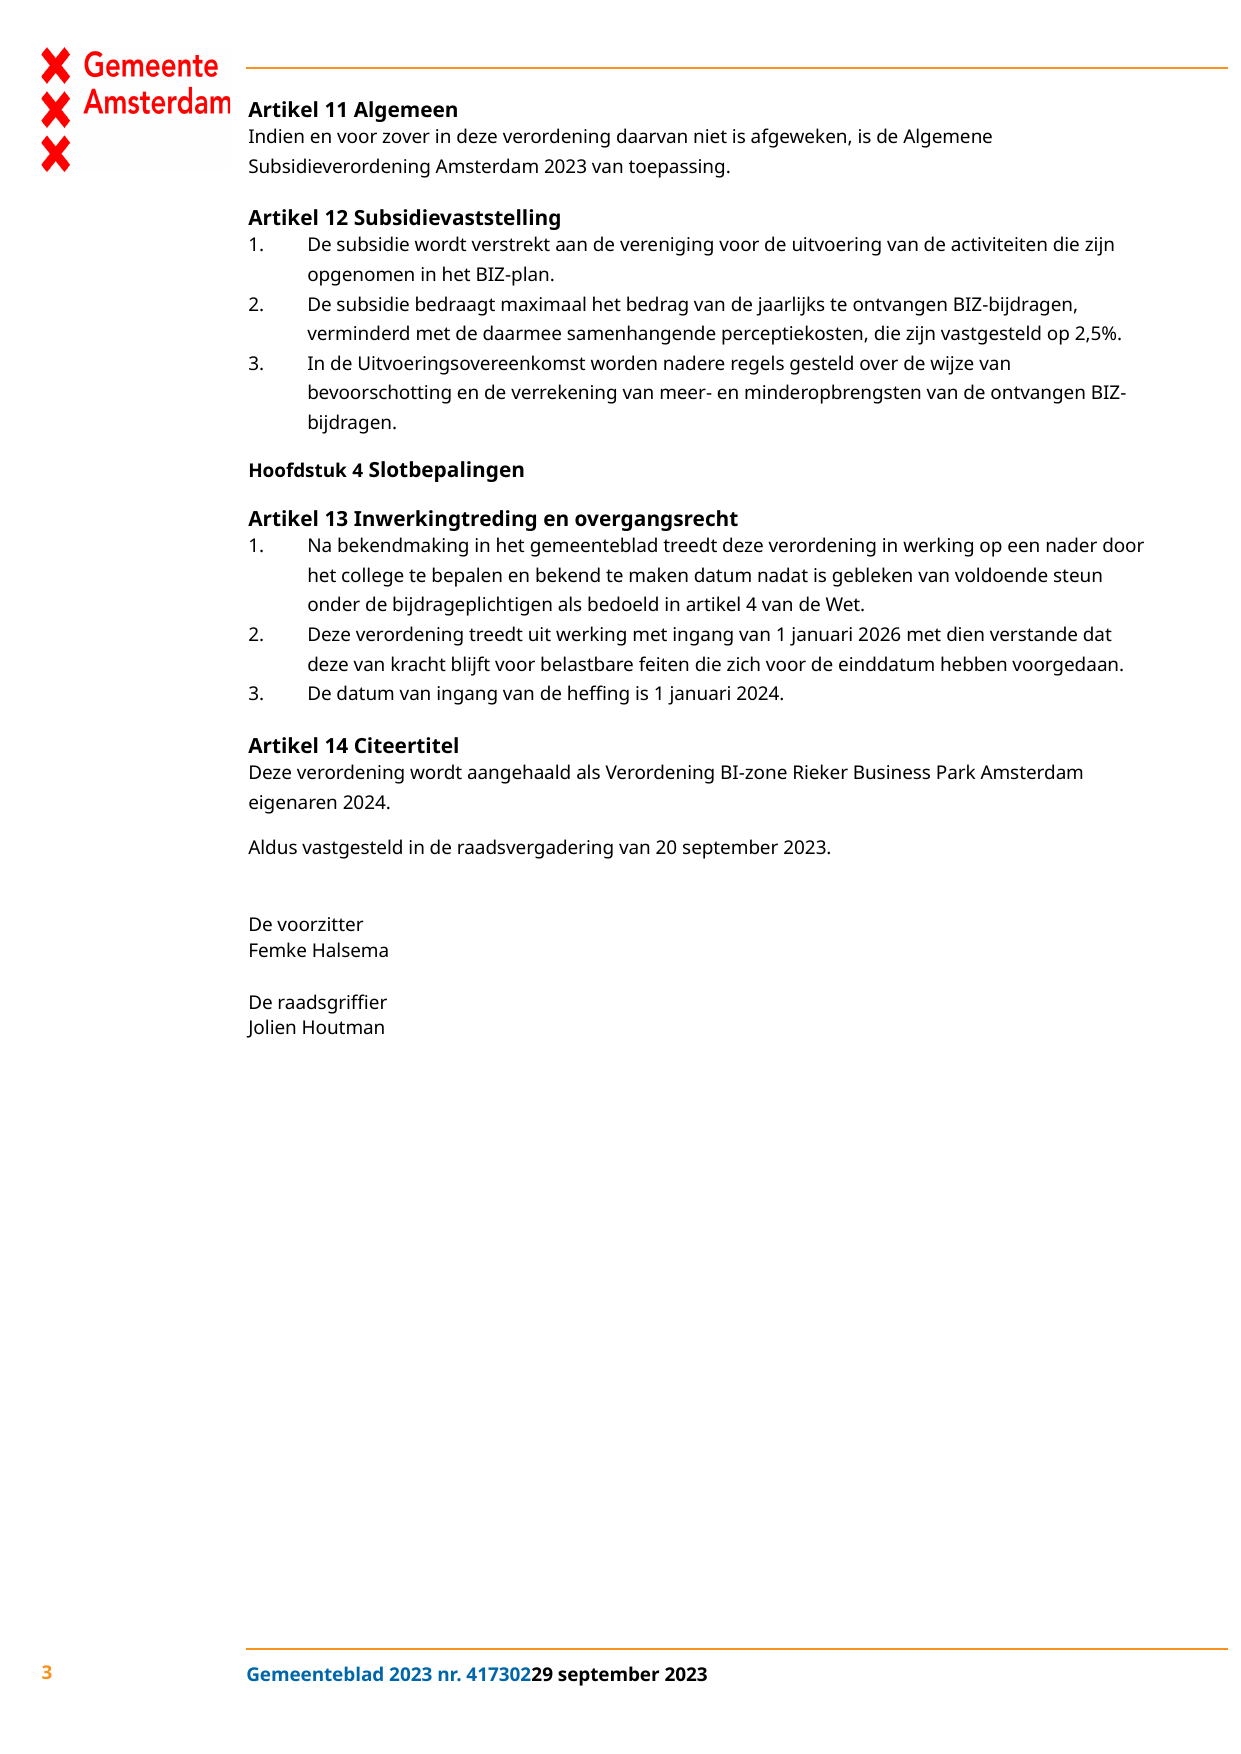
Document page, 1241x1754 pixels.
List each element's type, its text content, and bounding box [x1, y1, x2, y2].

text Artikel 11 Algemeen [248, 95, 1152, 123]
text Artikel 13 Inwerkingtreding en overgangsrecht [248, 504, 1152, 532]
text Hoofdstuk 4 Slotbepalingen [248, 455, 1152, 483]
list De subsidie wordt verstrekt aan de vereniging voor de uitvoering van de activiteiten die zijn opgenomen in het BIZ-plan. [248, 232, 1152, 287]
text Femke Halsema [248, 937, 1152, 963]
text Deze verordening wordt aangehaald als Verordening BI-zone Rieker Business Park Amsterdam eigenaren 2024. [248, 759, 1152, 814]
list In de Uitvoeringsovereenkomst worden nadere regels gesteld over de wijze van bevoorschotting en de verrekening van meer- en minderopbrengsten van de ontvangen BIZ-bijdragen. [248, 350, 1152, 435]
text De voorzitter [248, 912, 1152, 937]
text Indien en voor zover in deze verordening daarvan niet is afgeweken, is de Algemene Subsidieverordening Amsterdam 2023 van toepassing. [248, 123, 1152, 178]
text De raadsgriffier [248, 989, 1152, 1014]
text Artikel 12 Subsidievaststelling [248, 203, 1152, 232]
list De subsidie bedraagt maximaal het bedrag van de jaarlijks te ontvangen BIZ-bijdragen, verminderd met de daarmee samenhangende perceptiekosten, die zijn vastgesteld op 2,5%. [248, 291, 1152, 346]
list Deze verordening treedt uit werking met ingang van 1 januari 2026 met dien verstande dat deze van kracht blijft voor belastbare feiten die zich voor de einddatum hebben voorgedaan. [248, 621, 1152, 677]
text Jolien Houtman [248, 1014, 1152, 1040]
text Aldus vastgesteld in de raadsvergadering van 20 september 2023. [248, 834, 1152, 860]
text Artikel 14 Citeertitel [248, 731, 1152, 759]
picture [41, 47, 231, 172]
list Na bekendmaking in het gemeenteblad treedt deze verordening in werking op een nader door het college te bepalen en bekend te maken datum nadat is gebleken van voldoende steun onder de bijdrageplichtigen als bedoeld in artikel 4 van de Wet. [248, 532, 1152, 617]
list De datum van ingang van de heffing is 1 januari 2024. [248, 680, 1152, 706]
